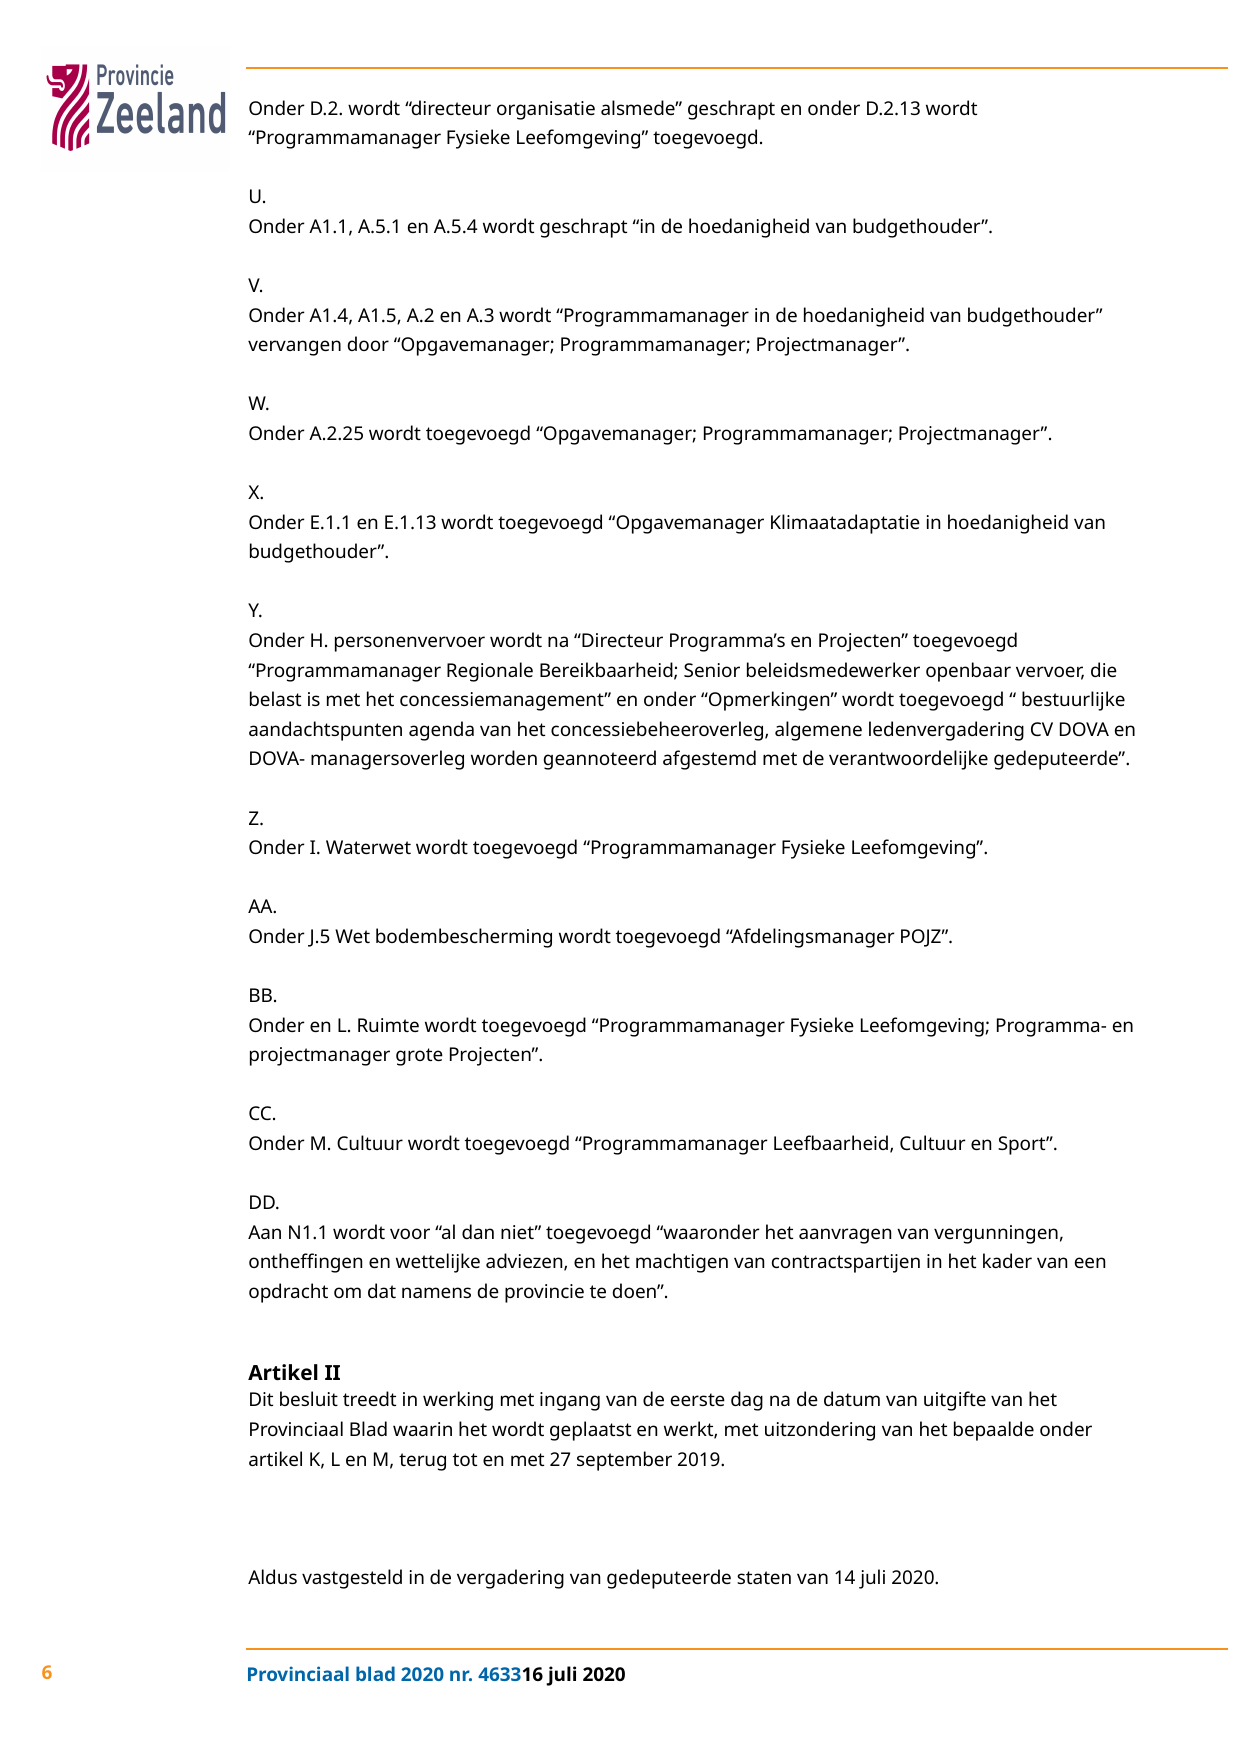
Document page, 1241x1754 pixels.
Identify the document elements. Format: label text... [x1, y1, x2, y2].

text Onder E.1.1 en E.1.13 wordt toegevoegd “Opgavemanager Klimaatadaptatie in hoedanigheid van budgethouder”. [248, 509, 1152, 564]
text Onder D.2. wordt “directeur organisatie alsmede” geschrapt en onder D.2.13 wordt “Programmamanager Fysieke Leefomgeving” toegevoegd. [248, 95, 1152, 150]
text Onder A1.4, A1.5, A.2 en A.3 wordt “Programmamanager in de hoedanigheid van budgethouder” vervangen door “Opgavemanager; Programmamanager; Projectmanager”. [248, 302, 1152, 357]
text Dit besluit treedt in werking met ingang van de eerste dag na de datum van uitgifte van het Provinciaal Blad waarin het wordt geplaatst en werkt, met uitzondering van het bepaalde onder artikel K, L en M, terug tot en met 27 september 2019. [248, 1387, 1152, 1471]
text Aan N1.1 wordt voor “al dan niet” toegevoegd “waaronder het aanvragen van vergunningen, ontheffingen en wettelijke adviezen, en het machtigen van contractspartijen in het kader van een opdracht om dat namens de provincie te doen”. [248, 1219, 1152, 1304]
text Onder J.5 Wet bodembescherming wordt toegevoegd “Afdelingsmanager POJZ”. [248, 923, 1152, 949]
text Onder M. Cultuur wordt toegevoegd “Programmamanager Leefbaarheid, Cultuur en Sport”. [248, 1130, 1152, 1156]
text Onder A1.1, A.5.1 en A.5.4 wordt geschrapt “in de hoedanigheid van budgethouder”. [248, 213, 1152, 239]
picture [41, 47, 231, 172]
text Artikel II [248, 1358, 1152, 1387]
text Onder I. Waterwet wordt toegevoegd “Programmamanager Fysieke Leefomgeving”. [248, 834, 1152, 860]
text Onder A.2.25 wordt toegevoegd “Opgavemanager; Programmamanager; Projectmanager”. [248, 420, 1152, 446]
text Onder en L. Ruimte wordt toegevoegd “Programmamanager Fysieke Leefomgeving; Programma- en projectmanager grote Projecten”. [248, 1012, 1152, 1067]
text Onder H. personenvervoer wordt na “Directeur Programma’s en Projecten” toegevoegd “Programmamanager Regionale Bereikbaarheid; Senior beleidsmedewerker openbaar vervoer, die belast is met het concessiemanagement” en onder “Opmerkingen” wordt toegevoegd “ bestuurlijke aandachtspunten agenda van het concessiebeheeroverleg, algemene ledenvergadering CV DOVA en DOVA- managersoverleg worden geannoteerd afgestemd met de verantwoordelijke gedeputeerde”. [248, 627, 1152, 771]
text Aldus vastgesteld in de vergadering van gedeputeerde staten van 14 juli 2020. [248, 1564, 1152, 1590]
